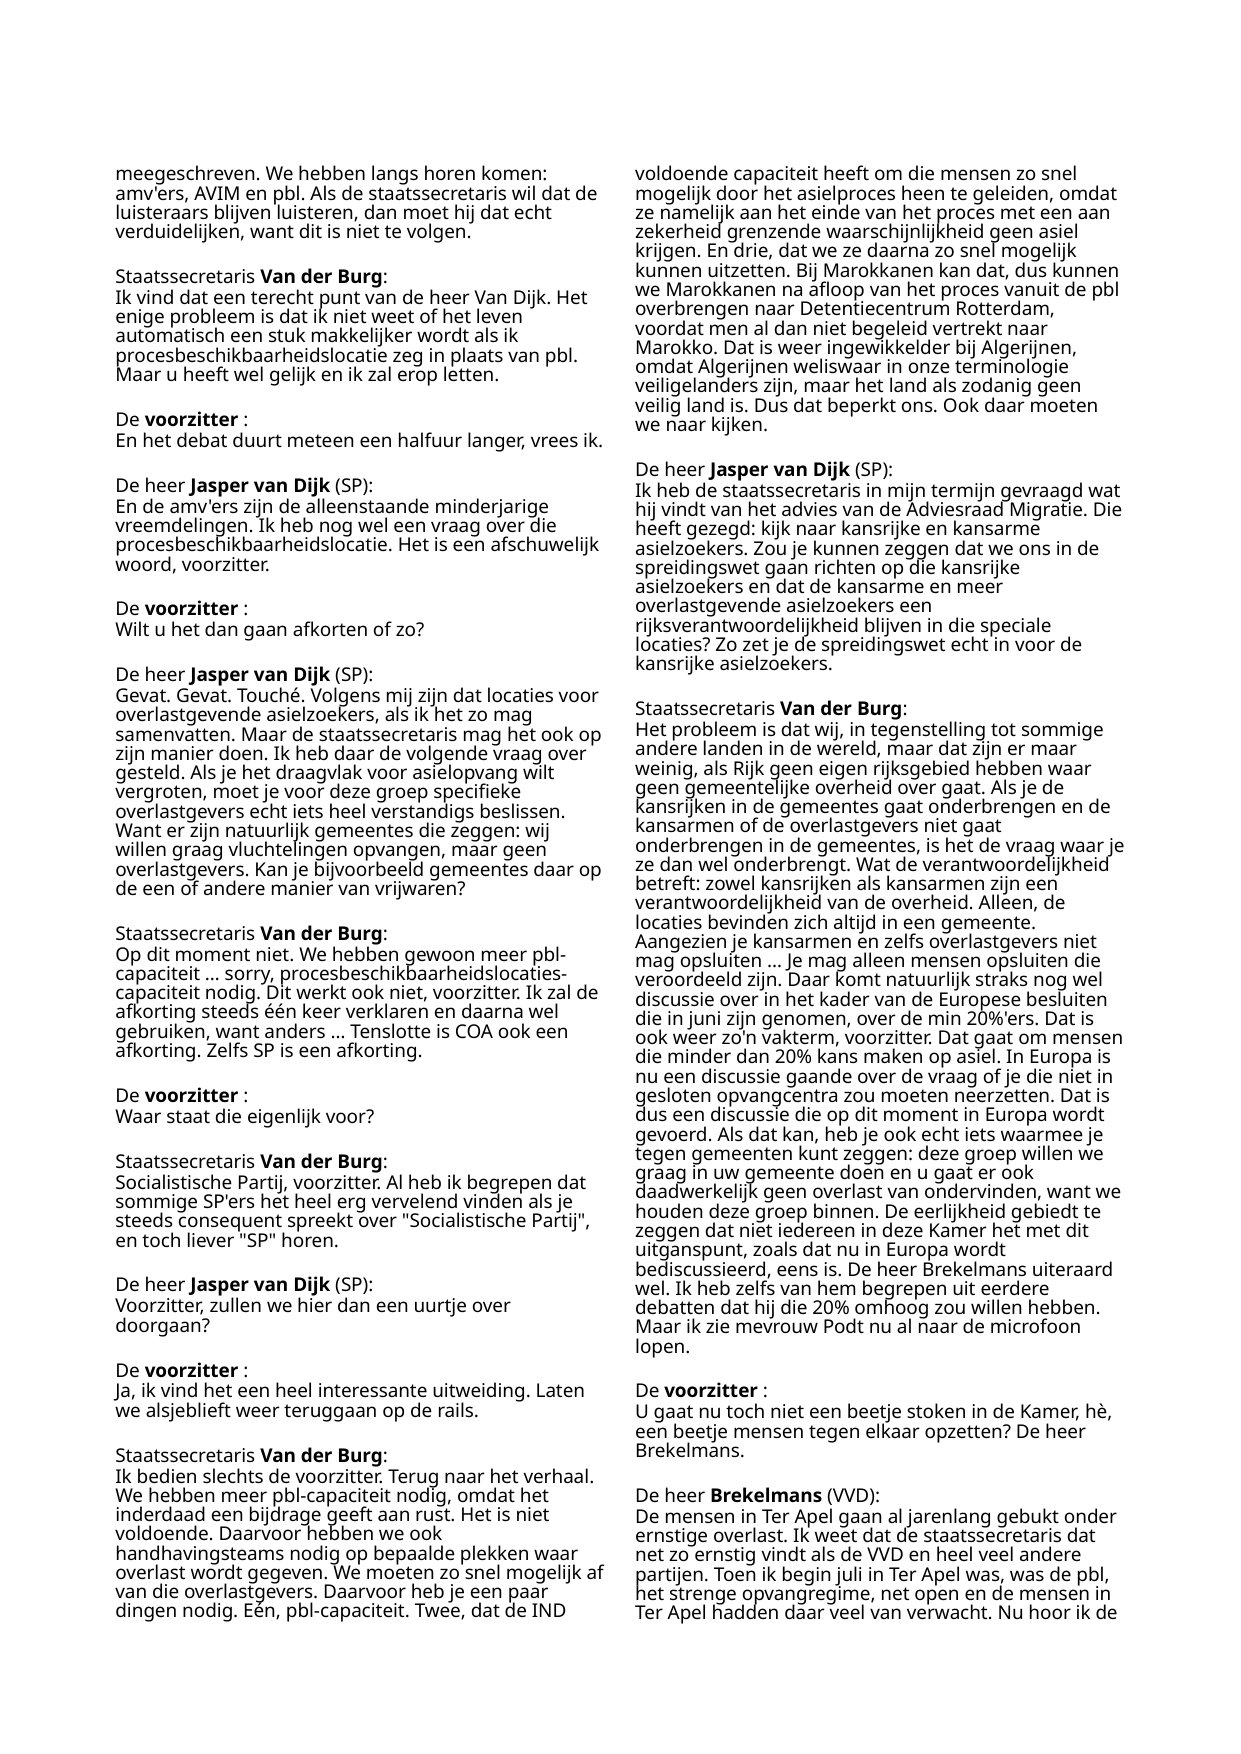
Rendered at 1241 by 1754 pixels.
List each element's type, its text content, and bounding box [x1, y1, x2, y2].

text De voorzitter : [115, 406, 605, 432]
text Waar staat die eigenlijk voor? [115, 1108, 605, 1127]
text Voorzitter, zullen we hier dan een uurtje over doorgaan? [115, 1297, 605, 1336]
text Staatssecretaris Van der Burg: [115, 263, 605, 289]
text En de amv'ers zijn de alleenstaande minderjarige vreemdelingen. Ik heb nog wel een vraag over die procesbeschikbaarheidslocatie. Het is een afschuwelijk woord, voorzitter. [115, 498, 605, 575]
text De mensen in Ter Apel gaan al jarenlang gebukt onder ernstige overlast. Ik weet dat de staatssecretaris dat net zo ernstig vindt als de VVD en heel veel andere partijen. Toen ik begin juli in Ter Apel was, was de pbl, het strenge opvangregime, net open en de mensen in Ter Apel hadden daar veel van verwacht. Nu hoor ik de [635, 1508, 1125, 1623]
text Staatssecretaris Van der Burg: [115, 1148, 605, 1174]
text Staatssecretaris Van der Burg: [115, 920, 605, 946]
text voldoende capaciteit heeft om die mensen zo snel mogelijk door het asielproces heen te geleiden, omdat ze namelijk aan het einde van het proces met een aan zekerheid grenzende waarschijnlijkheid geen asiel krijgen. En drie, dat we ze daarna zo snel mogelijk kunnen uitzetten. Bij Marokkanen kan dat, dus kunnen we Marokkanen na afloop van het proces vanuit de pbl overbrengen naar Detentiecentrum Rotterdam, voordat men al dan niet begeleid vertrekt naar Marokko. Dat is weer ingewikkelder bij Algerijnen, omdat Algerijnen weliswaar in onze terminologie veiligelanders zijn, maar het land als zodanig geen veilig land is. Dus dat beperkt ons. Ook daar moeten we naar kijken. [635, 165, 1125, 435]
text Ik heb de staatssecretaris in mijn termijn gevraagd wat hij vindt van het advies van de Adviesraad Migratie. Die heeft gezegd: kijk naar kansrijke en kansarme asielzoekers. Zou je kunnen zeggen dat we ons in de spreidingswet gaan richten op die kansrijke asielzoekers en dat de kansarme en meer overlastgevende asielzoekers een rijksverantwoordelijkheid blijven in die speciale locaties? Zo zet je de spreidingswet echt in voor de kansrijke asielzoekers. [635, 482, 1125, 674]
text Ja, ik vind het een heel interessante uitweiding. Laten we alsjeblieft weer teruggaan op de rails. [115, 1382, 605, 1421]
text De voorzitter : [115, 1082, 605, 1108]
text De voorzitter : [115, 1357, 605, 1382]
text De heer Brekelmans (VVD): [635, 1482, 1125, 1508]
text De heer Jasper van Dijk (SP): [635, 456, 1125, 482]
text Wilt u het dan gaan afkorten of zo? [115, 621, 605, 641]
text U gaat nu toch niet een beetje stoken in de Kamer, hè, een beetje mensen tegen elkaar opzetten? De heer Brekelmans. [635, 1403, 1125, 1461]
text De heer Jasper van Dijk (SP): [115, 1272, 605, 1297]
text Staatssecretaris Van der Burg: [115, 1442, 605, 1468]
text De heer Jasper van Dijk (SP): [115, 472, 605, 498]
text En het debat duurt meteen een halfuur langer, vrees ik. [115, 432, 605, 451]
text Ik vind dat een terecht punt van de heer Van Dijk. Het enige probleem is dat ik niet weet of het leven automatisch een stuk makkelijker wordt als ik procesbeschikbaarheidslocatie zeg in plaats van pbl. Maar u heeft wel gelijk en ik zal erop letten. [115, 289, 605, 385]
text De voorzitter : [115, 596, 605, 621]
text Het probleem is dat wij, in tegenstelling tot sommige andere landen in de wereld, maar dat zijn er maar weinig, als Rijk geen eigen rijksgebied hebben waar geen gemeentelijke overheid over gaat. Als je de kansrijken in de gemeentes gaat onderbrengen en de kansarmen of de overlastgevers niet gaat onderbrengen in de gemeentes, is het de vraag waar je ze dan wel onderbrengt. Wat de verantwoordelijkheid betreft: zowel kansrijken als kansarmen zijn een verantwoordelijkheid van de overheid. Alleen, de locaties bevinden zich altijd in een gemeente. Aangezien je kansarmen en zelfs overlastgevers niet mag opsluiten … Je mag alleen mensen opsluiten die veroordeeld zijn. Daar komt natuurlijk straks nog wel discussie over in het kader van de Europese besluiten die in juni zijn genomen, over de min 20%'ers. Dat is ook weer zo'n vakterm, voorzitter. Dat gaat om mensen die minder dan 20% kans maken op asiel. In Europa is nu een discussie gaande over de vraag of je die niet in gesloten opvangcentra zou moeten neerzetten. Dat is dus een discussie die op dit moment in Europa wordt gevoerd. Als dat kan, heb je ook echt iets waarmee je tegen gemeenten kunt zeggen: deze groep willen we graag in uw gemeente doen en u gaat er ook daadwerkelijk geen overlast van ondervinden, want we houden deze groep binnen. De eerlijkheid gebiedt te zeggen dat niet iedereen in deze Kamer het met dit uitganspunt, zoals dat nu in Europa wordt bediscussieerd, eens is. De heer Brekelmans uiteraard wel. Ik heb zelfs van hem begrepen uit eerdere debatten dat hij die 20% omhoog zou willen hebben. Maar ik zie mevrouw Podt nu al naar de microfoon lopen. [635, 721, 1125, 1357]
text Ik bedien slechts de voorzitter. Terug naar het verhaal. We hebben meer pbl-capaciteit nodig, omdat het inderdaad een bijdrage geeft aan rust. Het is niet voldoende. Daarvoor hebben we ook handhavingsteams nodig op bepaalde plekken waar overlast wordt gegeven. We moeten zo snel mogelijk af van die overlastgevers. Daarvoor heb je een paar dingen nodig. Eén, pbl-capaciteit. Twee, dat de IND [115, 1468, 605, 1622]
text De heer Jasper van Dijk (SP): [115, 661, 605, 687]
text Op dit moment niet. We hebben gewoon meer pbl-capaciteit … sorry, procesbeschikbaarheidslocaties-capaciteit nodig. Dit werkt ook niet, voorzitter. Ik zal de afkorting steeds één keer verklaren en daarna wel gebruiken, want anders … Tenslotte is COA ook een afkorting. Zelfs SP is een afkorting. [115, 946, 605, 1061]
text De voorzitter : [635, 1378, 1125, 1403]
text Socialistische Partij, voorzitter. Al heb ik begrepen dat sommige SP'ers het heel erg vervelend vinden als je steeds consequent spreekt over "Socialistische Partij", en toch liever "SP" horen. [115, 1174, 605, 1251]
text Gevat. Gevat. Touché. Volgens mij zijn dat locaties voor overlastgevende asielzoekers, als ik het zo mag samenvatten. Maar de staatssecretaris mag het ook op zijn manier doen. Ik heb daar de volgende vraag over gesteld. Als je het draagvlak voor asielopvang wilt vergroten, moet je voor deze groep specifieke overlastgevers echt iets heel verstandigs beslissen. Want er zijn natuurlijk gemeentes die zeggen: wij willen graag vluchtelingen opvangen, maar geen overlastgevers. Kan je bijvoorbeeld gemeentes daar op de een of andere manier van vrijwaren? [115, 687, 605, 899]
text meegeschreven. We hebben langs horen komen: amv'ers, AVIM en pbl. Als de staatssecretaris wil dat de luisteraars blijven luisteren, dan moet hij dat echt verduidelijken, want dit is niet te volgen. [115, 165, 605, 242]
text Staatssecretaris Van der Burg: [635, 695, 1125, 721]
